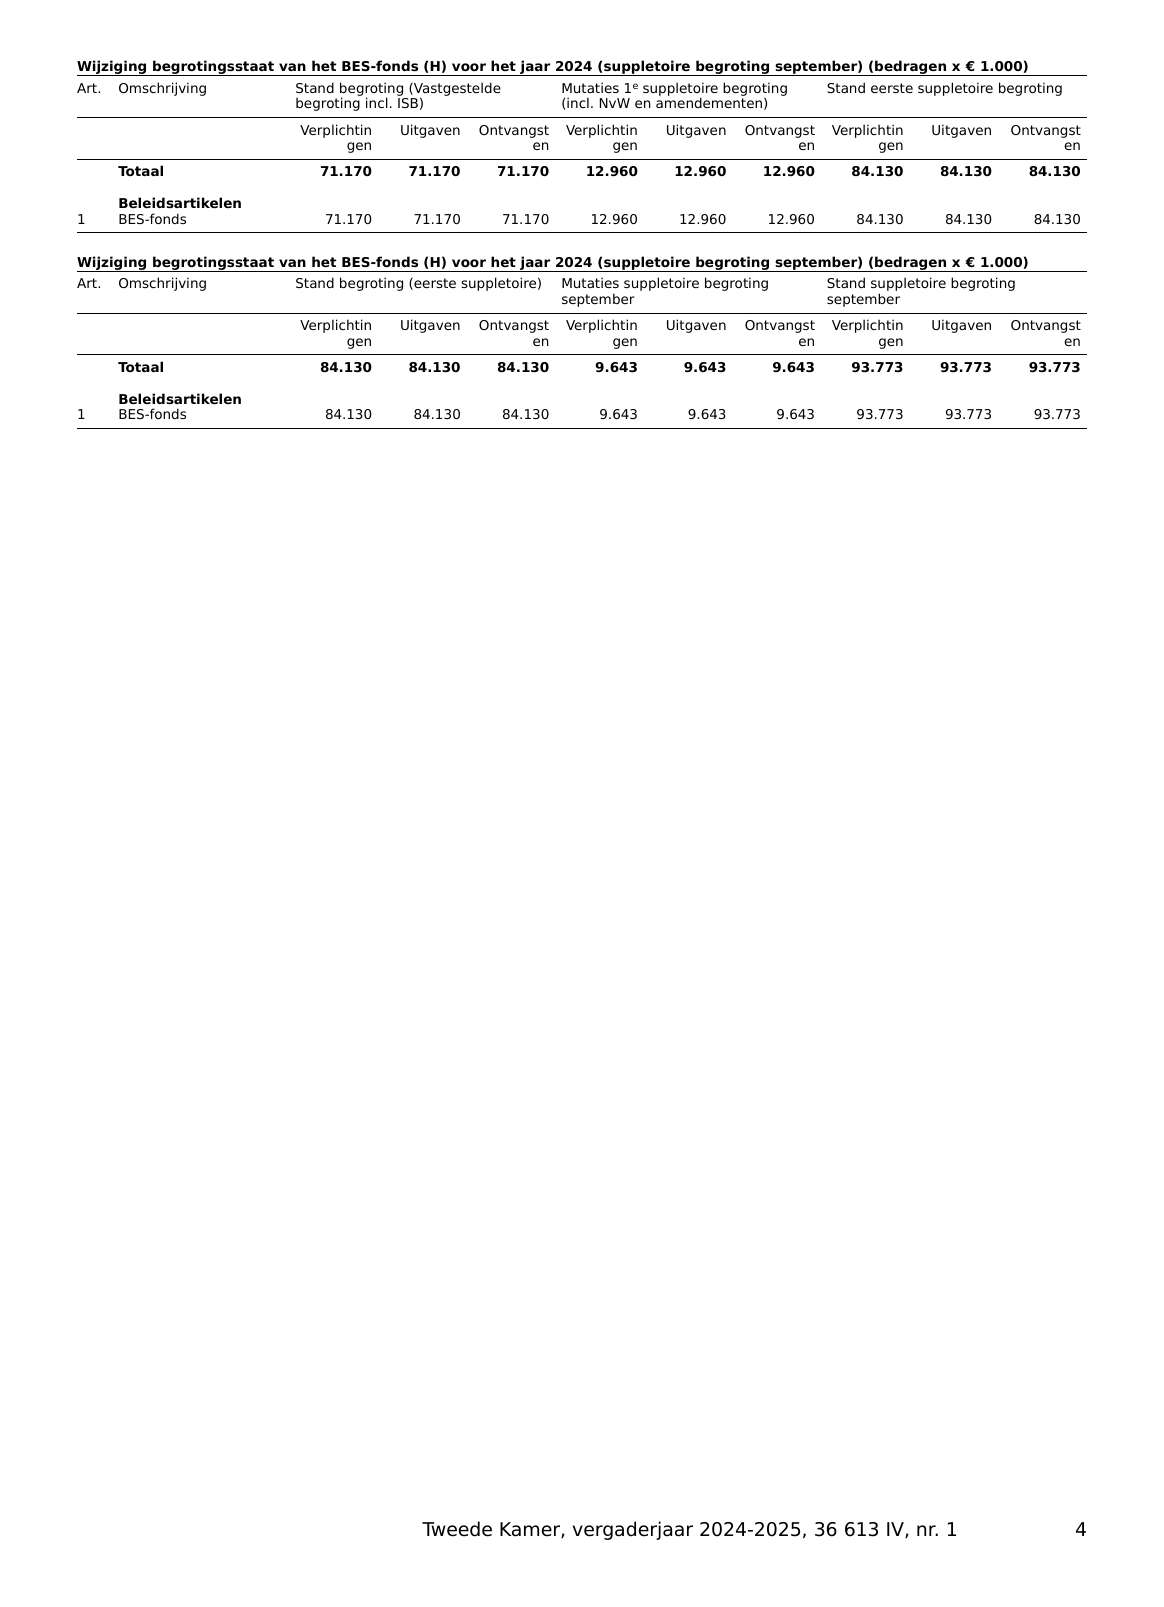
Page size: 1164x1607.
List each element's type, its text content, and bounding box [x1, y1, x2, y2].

table_cell [378, 196, 466, 211]
table_cell [466, 196, 555, 211]
table_cell [732, 180, 821, 196]
table_cell 93.773 [909, 407, 998, 428]
table_cell Ontvangsten [732, 118, 821, 158]
table_cell [732, 196, 821, 211]
table_cell [289, 376, 378, 391]
table_cell [112, 180, 289, 196]
table_cell 84.130 [289, 355, 378, 376]
table_cell Verplichtingen [821, 314, 909, 354]
table_cell 93.773 [909, 355, 998, 376]
table_cell 9.643 [644, 355, 732, 376]
table_cell 71.170 [378, 160, 466, 180]
table_cell [998, 196, 1087, 211]
table_cell Uitgaven [378, 314, 466, 354]
table_cell [77, 355, 112, 376]
table_cell [998, 180, 1087, 196]
table_cell Uitgaven [909, 314, 998, 354]
table_cell BES-fonds [112, 211, 289, 232]
table_cell Verplichtingen [289, 314, 378, 354]
table_cell Verplichtingen [289, 118, 378, 158]
table_cell Omschrijving [112, 272, 289, 312]
table_cell Omschrijving [112, 76, 289, 117]
table_cell [644, 180, 732, 196]
table_cell Stand begroting (Vastgestelde begroting incl. ISB) [289, 76, 555, 117]
table_cell [289, 196, 378, 211]
table_cell 93.773 [998, 407, 1087, 428]
table_cell Verplichtingen [821, 118, 909, 158]
table_cell 84.130 [378, 407, 466, 428]
table_cell Beleidsartikelen [112, 196, 289, 211]
table_cell 84.130 [466, 355, 555, 376]
table_cell Ontvangsten [998, 314, 1087, 354]
table_cell [77, 196, 112, 211]
table_cell [644, 376, 732, 391]
table_cell [909, 196, 998, 211]
table_cell 9.643 [644, 407, 732, 428]
table_cell [77, 160, 112, 180]
table_cell 12.960 [555, 211, 644, 232]
table_cell Stand eerste suppletoire begroting [821, 76, 1087, 117]
table_cell Totaal [112, 355, 289, 376]
table_cell Stand suppletoire begroting september [821, 272, 1087, 312]
table_cell Mutaties 1e suppletoire begroting (incl. NvW en amendementen) [555, 76, 821, 117]
table_cell [77, 376, 112, 391]
table_cell 9.643 [555, 355, 644, 376]
table_cell [289, 391, 378, 407]
table_cell [821, 180, 909, 196]
table_cell [821, 391, 909, 407]
table_cell 84.130 [909, 211, 998, 232]
table_cell Ontvangsten [466, 118, 555, 158]
table_cell [909, 180, 998, 196]
table_cell 71.170 [289, 211, 378, 232]
table_cell [466, 391, 555, 407]
table_cell 84.130 [998, 211, 1087, 232]
table_cell [644, 196, 732, 211]
table_cell [998, 376, 1087, 391]
table_cell [378, 180, 466, 196]
table_cell 84.130 [909, 160, 998, 180]
table_cell Stand begroting (eerste suppletoire) [289, 272, 555, 312]
table_cell [821, 196, 909, 211]
table_cell Beleidsartikelen [112, 391, 289, 407]
table_cell 12.960 [644, 211, 732, 232]
table_cell 84.130 [821, 160, 909, 180]
table_cell 9.643 [732, 355, 821, 376]
table_cell Ontvangsten [466, 314, 555, 354]
table_cell [466, 180, 555, 196]
table_cell Art. [77, 272, 112, 312]
table_cell 9.643 [732, 407, 821, 428]
table_header Wijziging begrotingsstaat van het BES-fonds (H) voor het jaar 2024 (suppletoire begroting september) (bedragen x € 1.000) [77, 59, 1087, 75]
table_cell [555, 180, 644, 196]
table_cell Totaal [112, 160, 289, 180]
table_cell [112, 376, 289, 391]
table_cell [821, 376, 909, 391]
table_cell 12.960 [644, 160, 732, 180]
table_cell 84.130 [378, 355, 466, 376]
table_cell [555, 196, 644, 211]
table_cell [909, 376, 998, 391]
table_cell [77, 391, 112, 407]
table_cell 12.960 [555, 160, 644, 180]
table_cell Uitgaven [378, 118, 466, 158]
table_cell 84.130 [998, 160, 1087, 180]
table_cell Verplichtingen [555, 118, 644, 158]
table_cell Uitgaven [909, 118, 998, 158]
table_cell [378, 391, 466, 407]
table_cell [378, 376, 466, 391]
table_cell 84.130 [821, 211, 909, 232]
table_cell [289, 180, 378, 196]
table_cell [77, 314, 289, 354]
table_cell Ontvangsten [732, 314, 821, 354]
table_cell [998, 391, 1087, 407]
table_cell 71.170 [466, 160, 555, 180]
table_cell Uitgaven [644, 118, 732, 158]
table_cell 71.170 [289, 160, 378, 180]
table_cell Ontvangsten [998, 118, 1087, 158]
table_cell 84.130 [289, 407, 378, 428]
table_cell [77, 180, 112, 196]
table_cell [644, 391, 732, 407]
table_cell [77, 118, 289, 158]
table_cell Mutaties suppletoire begroting september [555, 272, 821, 312]
table_cell 1 [77, 407, 112, 428]
table_cell 71.170 [466, 211, 555, 232]
table_cell 93.773 [821, 355, 909, 376]
table_cell [732, 376, 821, 391]
table_cell 12.960 [732, 160, 821, 180]
table_cell [909, 391, 998, 407]
table_cell BES-fonds [112, 407, 289, 428]
table_cell 1 [77, 211, 112, 232]
table_cell 93.773 [821, 407, 909, 428]
table_header Wijziging begrotingsstaat van het BES-fonds (H) voor het jaar 2024 (suppletoire begroting september) (bedragen x € 1.000) [77, 255, 1087, 271]
table_cell 9.643 [555, 407, 644, 428]
table_cell Verplichtingen [555, 314, 644, 354]
table_cell 71.170 [378, 211, 466, 232]
table_cell 12.960 [732, 211, 821, 232]
table_cell [466, 376, 555, 391]
table_cell [555, 376, 644, 391]
table_cell [555, 391, 644, 407]
table_cell [732, 391, 821, 407]
table_cell 93.773 [998, 355, 1087, 376]
table_cell 84.130 [466, 407, 555, 428]
table_cell Art. [77, 76, 112, 117]
table_cell Uitgaven [644, 314, 732, 354]
